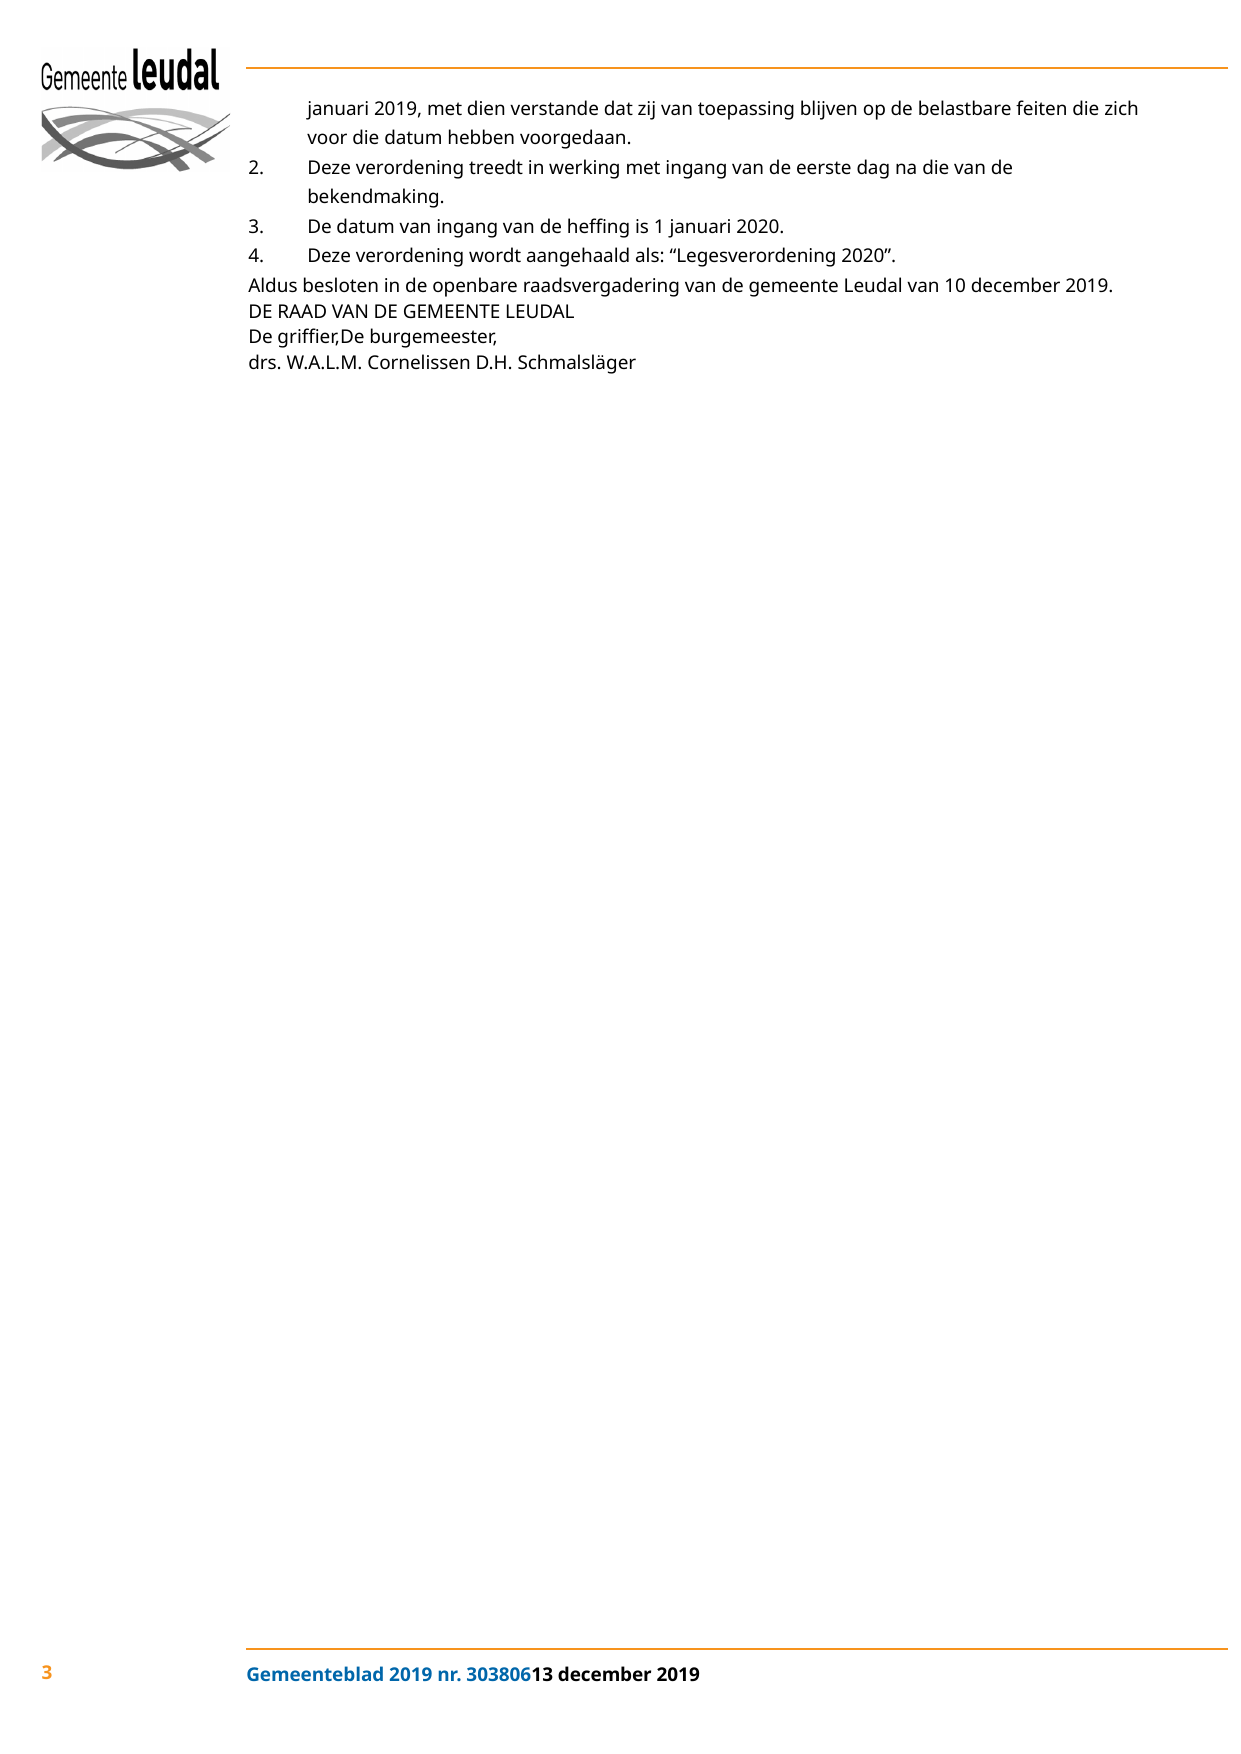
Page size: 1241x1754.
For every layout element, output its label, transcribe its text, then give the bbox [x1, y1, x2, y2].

text Aldus besloten in de openbare raadsvergadering van de gemeente Leudal van 10 december 2019. [248, 272, 1152, 298]
list Deze verordening treedt in werking met ingang van de eerste dag na die van de bekendmaking. [248, 154, 1152, 209]
picture [41, 47, 231, 172]
text DE RAAD VAN DE GEMEENTE LEUDAL [248, 298, 1152, 324]
list Deze verordening wordt aangehaald als: “Legesverordening 2020”. [248, 243, 1152, 268]
list De datum van ingang van de heffing is 1 januari 2020. [248, 213, 1152, 239]
text De griffier,De burgemeester, [248, 324, 1152, 349]
text drs. W.A.L.M. Cornelissen D.H. Schmalsläger [248, 349, 1152, 375]
list januari 2019, met dien verstande dat zij van toepassing blijven op de belastbare feiten die zich voor die datum hebben voorgedaan. [248, 95, 1152, 150]
